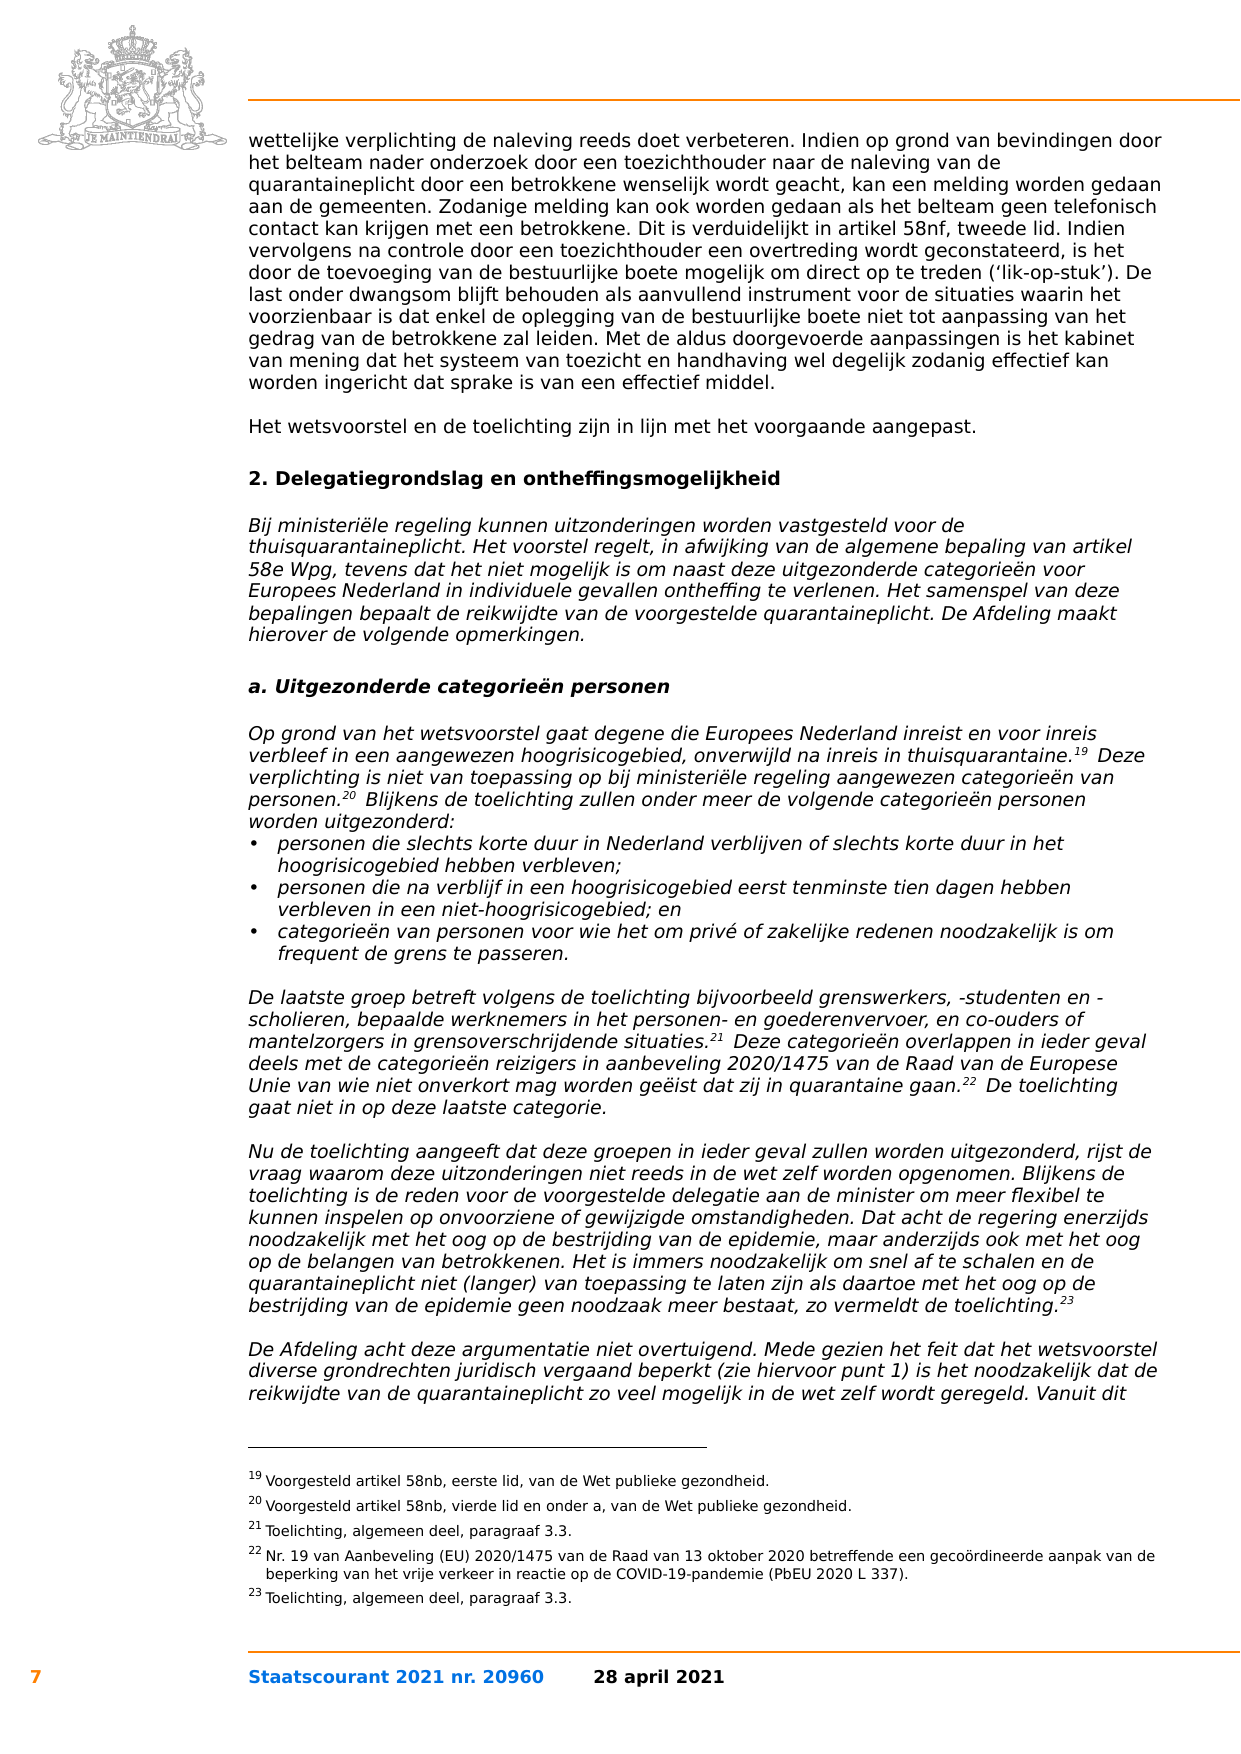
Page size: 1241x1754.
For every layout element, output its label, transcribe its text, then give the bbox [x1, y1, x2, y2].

text Bij ministeriële regeling kunnen uitzonderingen worden vastgesteld voor de thuisquarantaineplicht. Het voorstel regelt, in afwijking van de algemene bepaling van artikel 58e Wpg, tevens dat het niet mogelijk is om naast deze uitgezonderde categorieën voor Europees Nederland in individuele gevallen ontheffing te verlenen. Het samenspel van deze bepalingen bepaalt de reikwijdte van de voorgestelde quarantaineplicht. De Afdeling maakt hierover de volgende opmerkingen. [248, 514, 1163, 646]
text Voorgesteld artikel 58nb, vierde lid en onder a, van de Wet publieke gezondheid. [248, 1494, 1163, 1516]
text Toelichting, algemeen deel, paragraaf 3.3. [248, 1586, 1163, 1608]
text • categorieën van personen voor wie het om privé of zakelijke redenen noodzakelijk is om frequent de grens te passeren. [248, 921, 1163, 965]
subtitle a. Uitgezonderde categorieën personen [248, 676, 1163, 698]
text Voorgesteld artikel 58nb, eerste lid, van de Wet publieke gezondheid. [248, 1469, 1163, 1491]
subtitle 2. Delegatiegrondslag en ontheffingsmogelijkheid [248, 467, 1163, 489]
text • personen die na verblijf in een hoogrisicogebied eerst tenminste tien dagen hebben verbleven in een niet-hoogrisicogebied; en [248, 877, 1163, 921]
text Op grond van het wetsvoorstel gaat degene die Europees Nederland inreist en voor inreis verbleef in een aangewezen hoogrisicogebied, onverwijld na inreis in thuisquarantaine. Deze verplichting is niet van toepassing op bij ministeriële regeling aangewezen categorieën van personen. Blijkens de toelichting zullen onder meer de volgende categorieën personen worden uitgezonderd: [248, 723, 1163, 833]
picture [38, 25, 227, 150]
text Nu de toelichting aangeeft dat deze groepen in ieder geval zullen worden uitgezonderd, rijst de vraag waarom deze uitzonderingen niet reeds in de wet zelf worden opgenomen. Blijkens de toelichting is de reden voor de voorgestelde delegatie aan de minister om meer flexibel te kunnen inspelen op onvoorziene of gewijzigde omstandigheden. Dat acht de regering enerzijds noodzakelijk met het oog op de bestrijding van de epidemie, maar anderzijds ook met het oog op de belangen van betrokkenen. Het is immers noodzakelijk om snel af te schalen en de quarantaineplicht niet (langer) van toepassing te laten zijn als daartoe met het oog op de bestrijding van de epidemie geen noodzaak meer bestaat, zo vermeldt de toelichting. [248, 1141, 1163, 1317]
text Toelichting, algemeen deel, paragraaf 3.3. [248, 1519, 1163, 1541]
text Het wetsvoorstel en de toelichting zijn in lijn met het voorgaande aangepast. [248, 416, 1163, 437]
text • personen die slechts korte duur in Nederland verblijven of slechts korte duur in het hoogrisicogebied hebben verbleven; [248, 833, 1163, 877]
text De Afdeling acht deze argumentatie niet overtuigend. Mede gezien het feit dat het wetsvoorstel diverse grondrechten juridisch vergaand beperkt (zie hiervoor punt 1) is het noodzakelijk dat de reikwijdte van de quarantaineplicht zo veel mogelijk in de wet zelf wordt geregeld. Vanuit dit [248, 1338, 1163, 1404]
text De laatste groep betreft volgens de toelichting bijvoorbeeld grenswerkers, -studenten en -scholieren, bepaalde werknemers in het personen- en goederenvervoer, en co-ouders of mantelzorgers in grensoverschrijdende situaties. Deze categorieën overlappen in ieder geval deels met de categorieën reizigers in aanbeveling 2020/1475 van de Raad van de Europese Unie van wie niet onverkort mag worden geëist dat zij in quarantaine gaan. De toelichting gaat niet in op deze laatste categorie. [248, 987, 1163, 1119]
text Nr. 19 van Aanbeveling (EU) 2020/1475 van de Raad van 13 oktober 2020 betreffende een gecoördineerde aanpak van de beperking van het vrije verkeer in reactie op de COVID-19-pandemie (PbEU 2020 L 337). [248, 1544, 1163, 1583]
text wettelijke verplichting de naleving reeds doet verbeteren. Indien op grond van bevindingen door het belteam nader onderzoek door een toezichthouder naar de naleving van de quarantaineplicht door een betrokkene wenselijk wordt geacht, kan een melding worden gedaan aan de gemeenten. Zodanige melding kan ook worden gedaan als het belteam geen telefonisch contact kan krijgen met een betrokkene. Dit is verduidelijkt in artikel 58nf, tweede lid. Indien vervolgens na controle door een toezichthouder een overtreding wordt geconstateerd, is het door de toevoeging van de bestuurlijke boete mogelijk om direct op te treden (‘lik-op-stuk’). De last onder dwangsom blijft behouden als aanvullend instrument voor de situaties waarin het voorzienbaar is dat enkel de oplegging van de bestuurlijke boete niet tot aanpassing van het gedrag van de betrokkene zal leiden. Met de aldus doorgevoerde aanpassingen is het kabinet van mening dat het systeem van toezicht en handhaving wel degelijk zodanig effectief kan worden ingericht dat sprake is van een effectief middel. [248, 130, 1163, 394]
